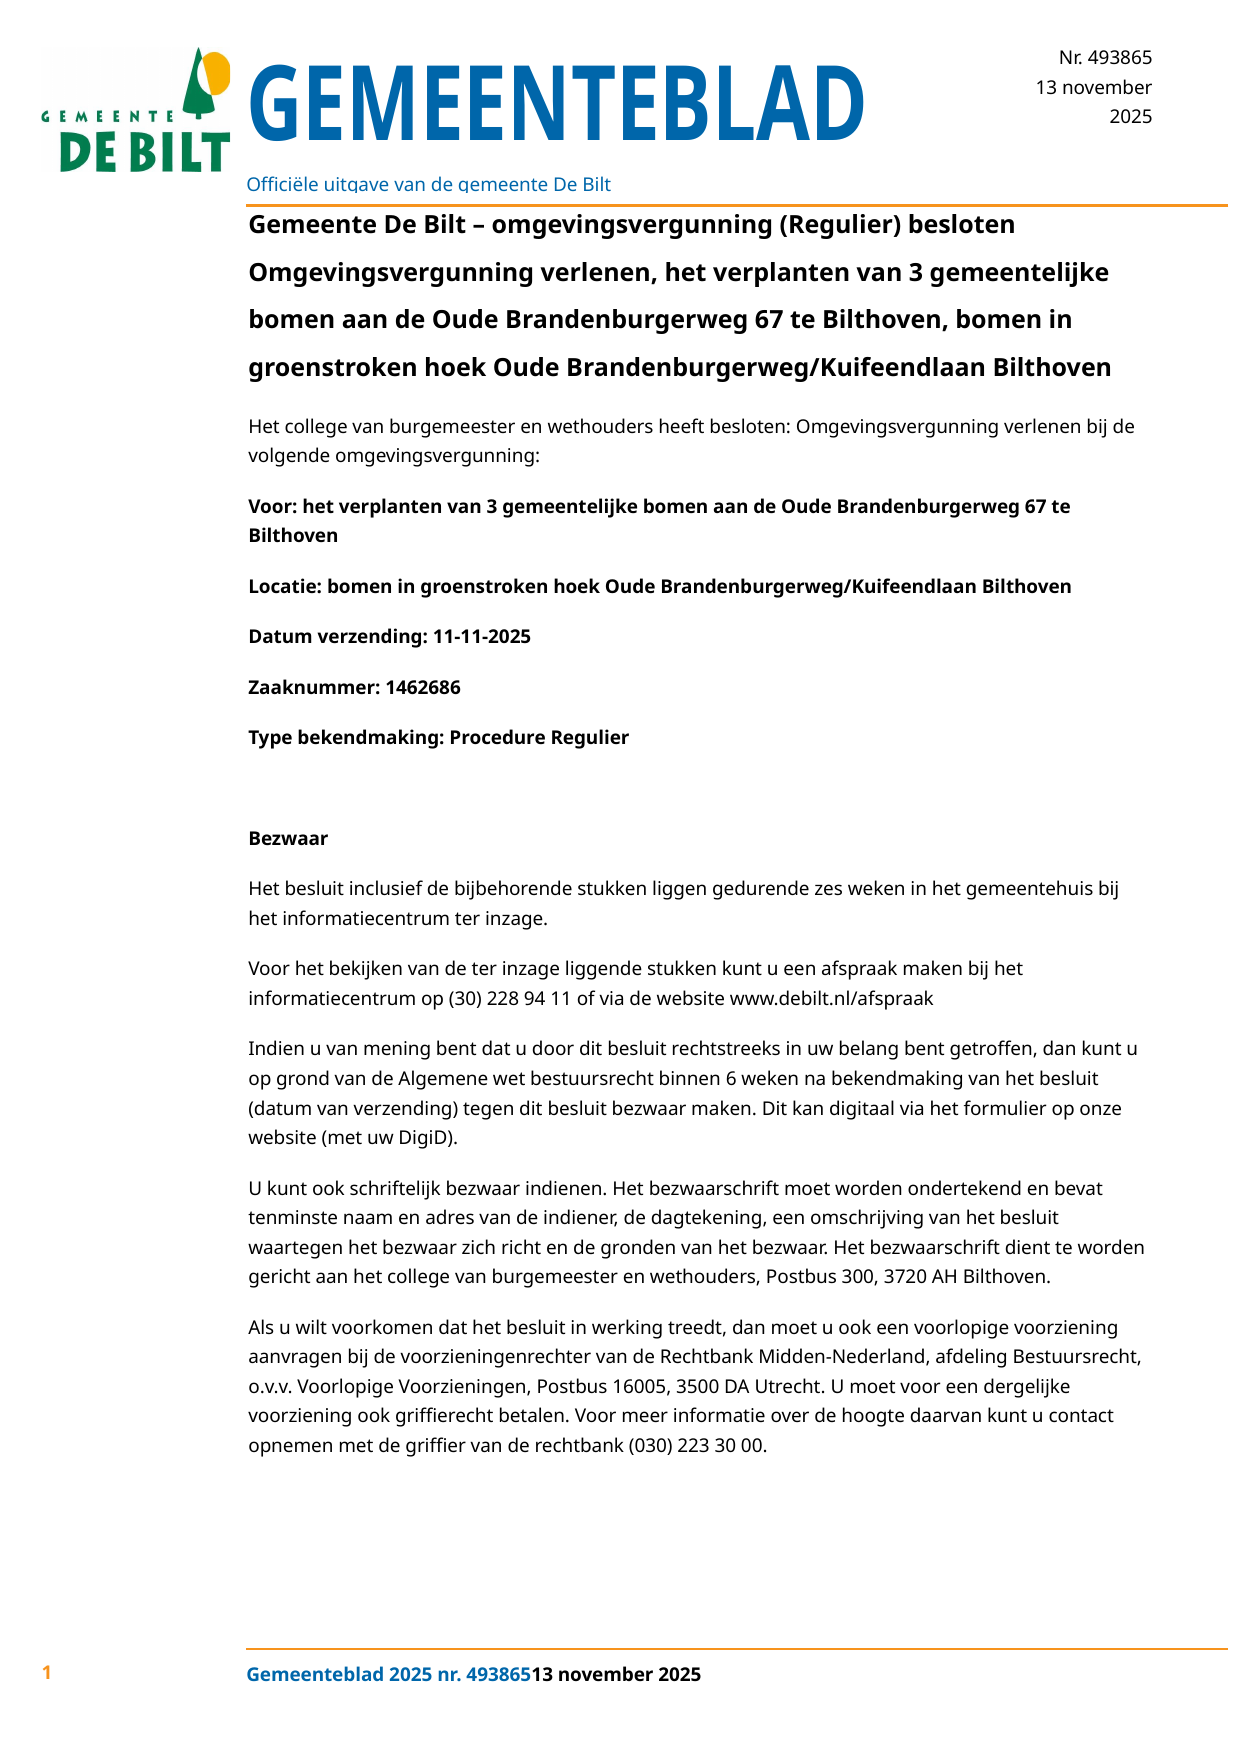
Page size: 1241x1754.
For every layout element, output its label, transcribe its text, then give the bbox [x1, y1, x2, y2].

text Indien u van mening bent dat u door dit besluit rechtstreeks in uw belang bent getroffen, dan kunt u op grond van de Algemene wet bestuursrecht binnen 6 weken na bekendmaking van het besluit (datum van verzending) tegen dit besluit bezwaar maken. Dit kan digitaal via het formulier op onze website (met uw DigiD). [248, 1036, 1152, 1150]
text Type bekendmaking: Procedure Regulier [248, 724, 1152, 750]
text U kunt ook schriftelijk bezwaar indienen. Het bezwaarschrift moet worden ondertekend en bevat tenminste naam en adres van de indiener, de dagtekening, een omschrijving van het besluit waartegen het bezwaar zich richt en de gronden van het bezwaar. Het bezwaarschrift dient te worden gericht aan het college van burgemeester en wethouders, Postbus 300, 3720 AH Bilthoven. [248, 1175, 1152, 1289]
text Datum verzending: 11-11-2025 [248, 623, 1152, 649]
text Locatie: bomen in groenstroken hoek Oude Brandenburgerweg/Kuifeendlaan Bilthoven [248, 573, 1152, 599]
text Gemeente De Bilt – omgevingsvergunning (Regulier) besloten Omgevingsvergunning verlenen, het verplanten van 3 gemeentelijke bomen aan de Oude Brandenburgerweg 67 te Bilthoven, bomen in groenstroken hoek Oude Brandenburgerweg/Kuifeendlaan Bilthoven [248, 207, 1152, 384]
text Zaaknummer: 1462686 [248, 674, 1152, 700]
text Bezwaar [248, 825, 1152, 851]
text Voor het bekijken van de ter inzage liggende stukken kunt u een afspraak maken bij het informatiecentrum op (30) 228 94 11 of via de website www.debilt.nl/afspraak [248, 956, 1152, 1011]
text Het college van burgemeester en wethouders heeft besloten: Omgevingsvergunning verlenen bij de volgende omgevingsvergunning: [248, 413, 1152, 468]
text Het besluit inclusief de bijbehorende stukken liggen gedurende zes weken in het gemeentehuis bij het informatiecentrum ter inzage. [248, 876, 1152, 931]
text Als u wilt voorkomen dat het besluit in werking treedt, dan moet u ook een voorlopige voorziening aanvragen bij de voorzieningenrechter van de Rechtbank Midden-Nederland, afdeling Bestuursrecht, o.v.v. Voorlopige Voorzieningen, Postbus 16005, 3500 DA Utrecht. U moet voor een dergelijke voorziening ook griffierecht betalen. Voor meer informatie over de hoogte daarvan kunt u contact opnemen met de griffier van de rechtbank (030) 223 30 00. [248, 1314, 1152, 1458]
picture [41, 47, 231, 172]
text Voor: het verplanten van 3 gemeentelijke bomen aan de Oude Brandenburgerweg 67 te Bilthoven [248, 493, 1152, 548]
